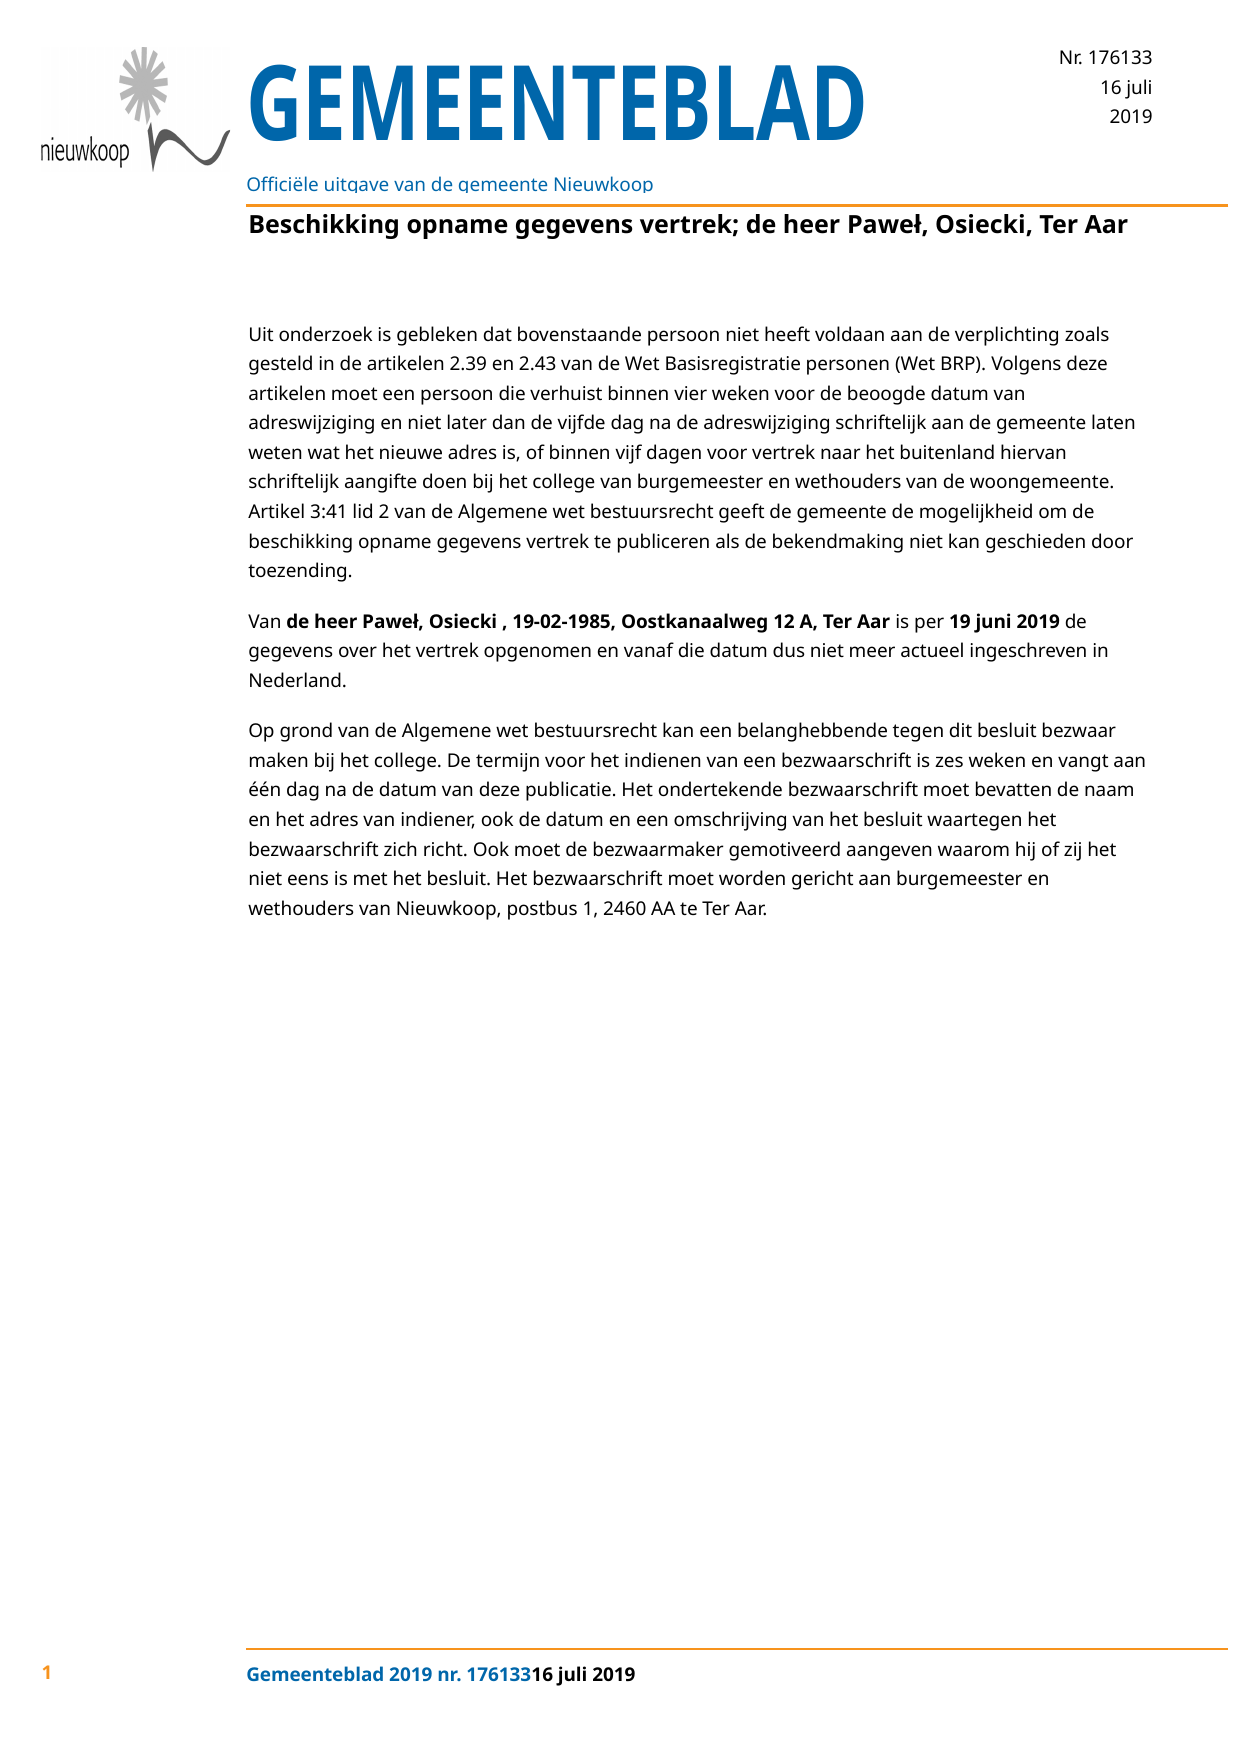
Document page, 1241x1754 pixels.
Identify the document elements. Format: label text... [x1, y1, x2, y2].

text Op grond van de Algemene wet bestuursrecht kan een belanghebbende tegen dit besluit bezwaar maken bij het college. De termijn voor het indienen van een bezwaarschrift is zes weken en vangt aan één dag na de datum van deze publicatie. Het ondertekende bezwaarschrift moet bevatten de naam en het adres van indiener, ook de datum en een omschrijving van het besluit waartegen het bezwaarschrift zich richt. Ook moet de bezwaarmaker gemotiveerd aangeven waarom hij of zij het niet eens is met het besluit. Het bezwaarschrift moet worden gericht aan burgemeester en wethouders van Nieuwkoop, postbus 1, 2460 AA te Ter Aar. [248, 717, 1152, 921]
picture [41, 47, 231, 172]
text Van de heer Paweł, Osiecki , 19-02-1985, Oostkanaalweg 12 A, Ter Aar is per 19 juni 2019 de gegevens over het vertrek opgenomen en vanaf die datum dus niet meer actueel ingeschreven in Nederland. [248, 608, 1152, 693]
text Uit onderzoek is gebleken dat bovenstaande persoon niet heeft voldaan aan de verplichting zoals gesteld in de artikelen 2.39 en 2.43 van de Wet Basisregistratie personen (Wet BRP). Volgens deze artikelen moet een persoon die verhuist binnen vier weken voor de beoogde datum van adreswijziging en niet later dan de vijfde dag na de adreswijziging schriftelijk aan de gemeente laten weten wat het nieuwe adres is, of binnen vijf dagen voor vertrek naar het buitenland hiervan schriftelijk aangifte doen bij het college van burgemeester en wethouders van de woongemeente. Artikel 3:41 lid 2 van de Algemene wet bestuursrecht geeft de gemeente de mogelijkheid om de beschikking opname gegevens vertrek te publiceren als de bekendmaking niet kan geschieden door toezending. [248, 321, 1152, 583]
text Beschikking opname gegevens vertrek; de heer Paweł, Osiecki, Ter Aar [248, 207, 1152, 241]
